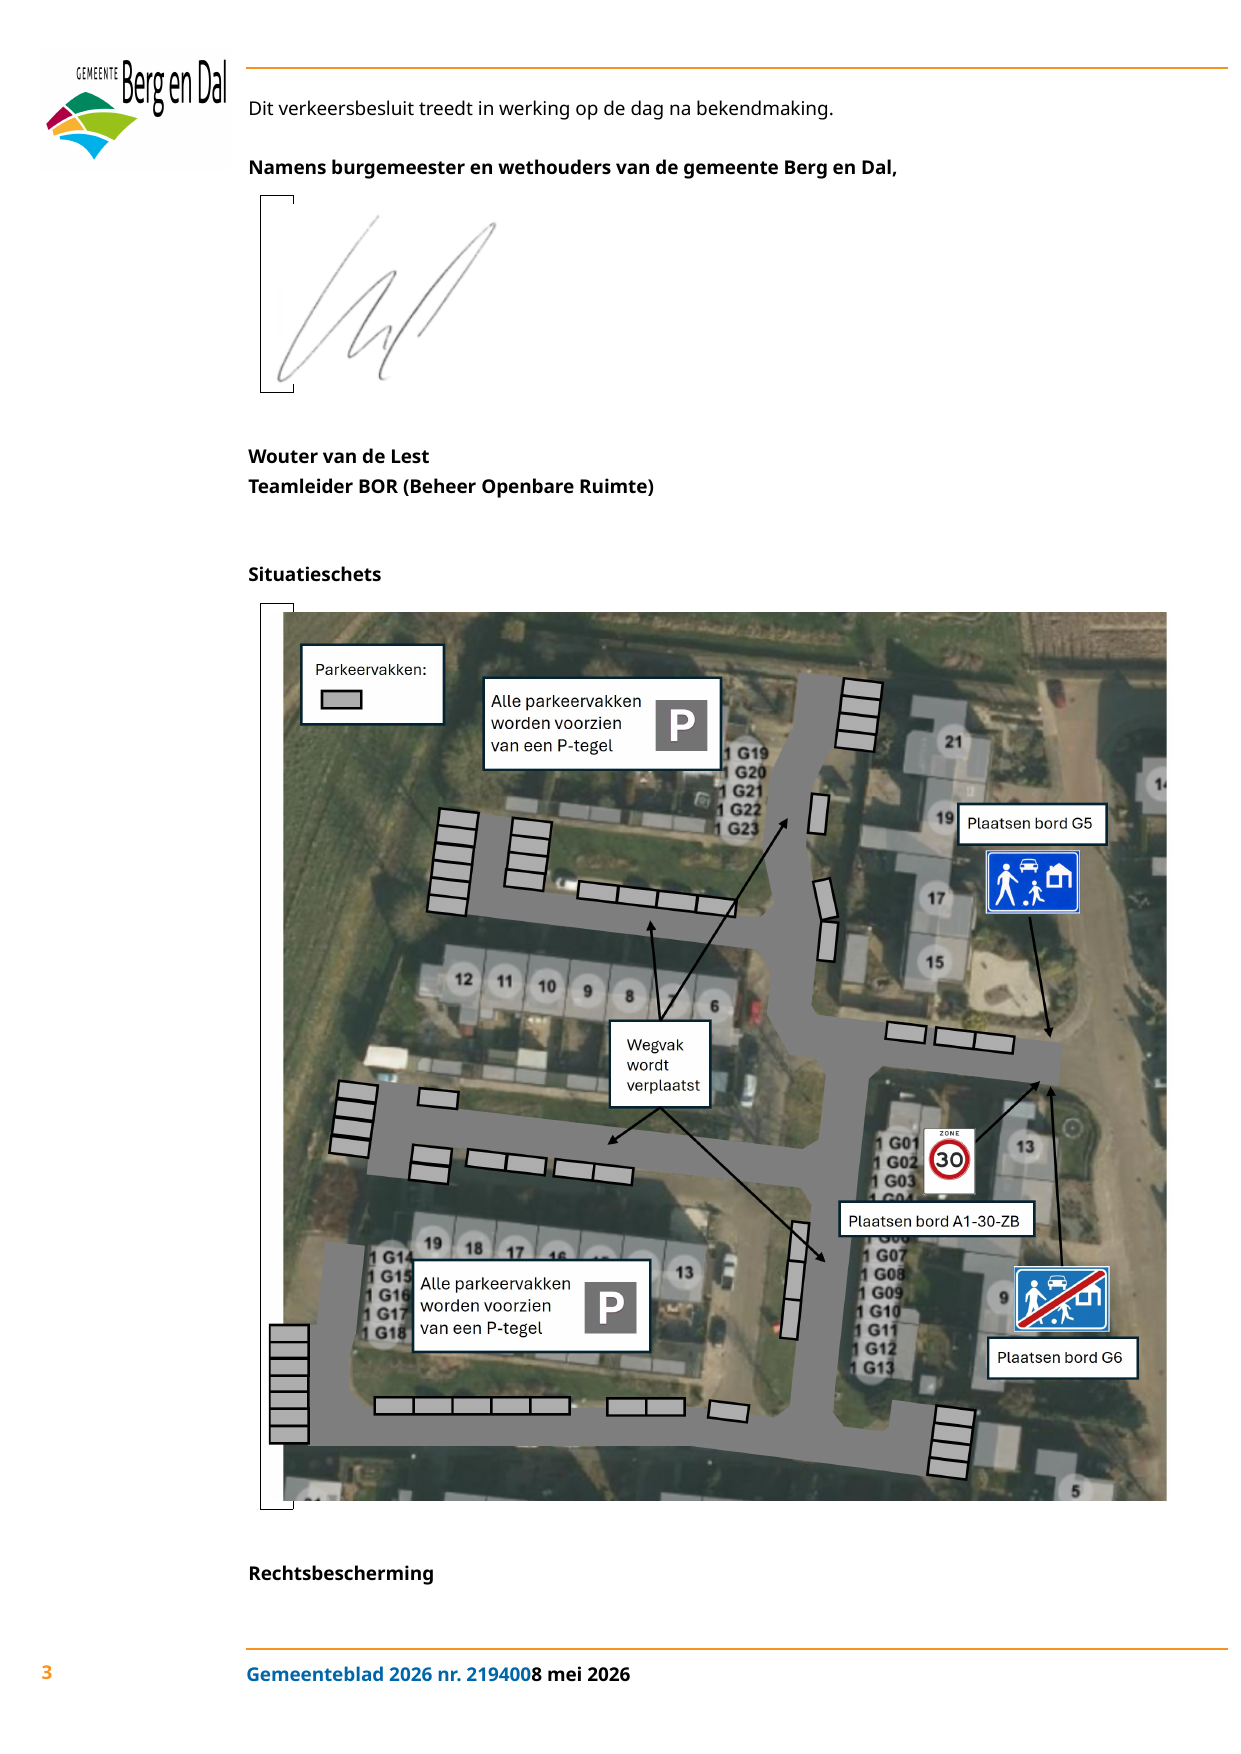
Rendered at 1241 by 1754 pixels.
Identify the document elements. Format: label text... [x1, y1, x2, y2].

text Namens burgemeester en wethouders van de gemeente Berg en Dal, [248, 154, 1152, 180]
picture [41, 47, 231, 172]
text Rechtsbescherming [248, 1560, 1152, 1586]
text Teamleider BOR (Beheer Openbare Ruimte) [248, 473, 1152, 498]
text Dit verkeersbesluit treedt in werking op de dag na bekendmaking. [248, 95, 1152, 121]
text Wouter van de Lest [248, 443, 1152, 469]
picture [268, 612, 1173, 1501]
text Situatieschets [248, 562, 1152, 587]
picture [268, 204, 505, 384]
